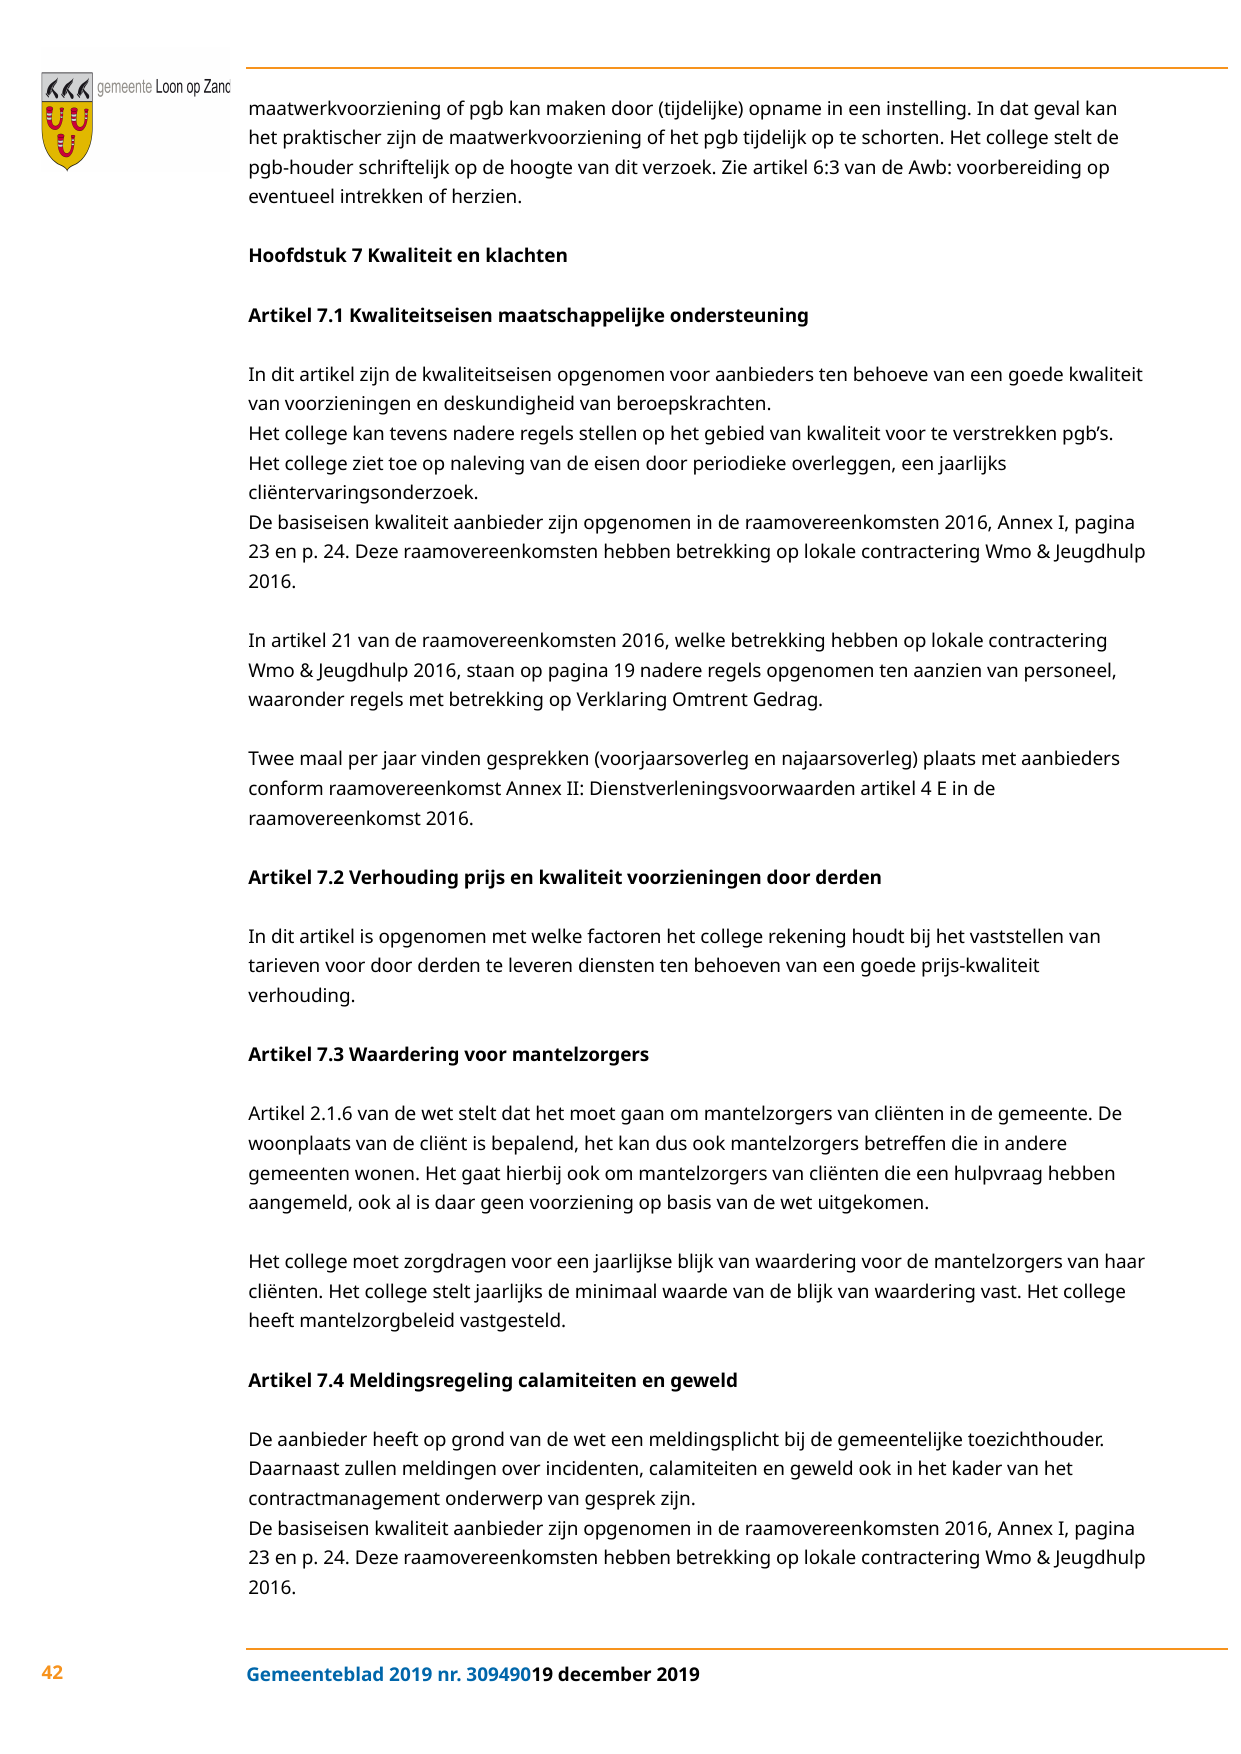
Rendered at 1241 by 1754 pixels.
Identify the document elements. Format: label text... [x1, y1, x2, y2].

text De basiseisen kwaliteit aanbieder zijn opgenomen in de raamovereenkomsten 2016, Annex I, pagina 23 en p. 24. Deze raamovereenkomsten hebben betrekking op lokale contractering Wmo & Jeugdhulp 2016. [248, 509, 1152, 594]
text Artikel 2.1.6 van de wet stelt dat het moet gaan om mantelzorgers van cliënten in de gemeente. De woonplaats van de cliënt is bepalend, het kan dus ook mantelzorgers betreffen die in andere gemeenten wonen. Het gaat hierbij ook om mantelzorgers van cliënten die een hulpvraag hebben aangemeld, ook al is daar geen voorziening op basis van de wet uitgekomen. [248, 1101, 1152, 1215]
text maatwerkvoorziening of pgb kan maken door (tijdelijke) opname in een instelling. In dat geval kan het praktischer zijn de maatwerkvoorziening of het pgb tijdelijk op te schorten. Het college stelt de pgb-houder schriftelijk op de hoogte van dit verzoek. Zie artikel 6:3 van de Awb: voorbereiding op eventueel intrekken of herzien. [248, 95, 1152, 209]
text Artikel 7.4 Meldingsregeling calamiteiten en geweld [248, 1367, 1152, 1393]
text In dit artikel zijn de kwaliteitseisen opgenomen voor aanbieders ten behoeve van een goede kwaliteit van voorzieningen en deskundigheid van beroepskrachten. [248, 361, 1152, 416]
text Twee maal per jaar vinden gesprekken (voorjaarsoverleg en najaarsoverleg) plaats met aanbieders conform raamovereenkomst Annex II: Dienstverleningsvoorwaarden artikel 4 E in de raamovereenkomst 2016. [248, 746, 1152, 831]
text Artikel 7.2 Verhouding prijs en kwaliteit voorzieningen door derden [248, 864, 1152, 890]
text Artikel 7.1 Kwaliteitseisen maatschappelijke ondersteuning [248, 302, 1152, 328]
text De basiseisen kwaliteit aanbieder zijn opgenomen in de raamovereenkomsten 2016, Annex I, pagina 23 en p. 24. Deze raamovereenkomsten hebben betrekking op lokale contractering Wmo & Jeugdhulp 2016. [248, 1515, 1152, 1600]
text Het college kan tevens nadere regels stellen op het gebied van kwaliteit voor te verstrekken pgb’s. [248, 420, 1152, 446]
text In artikel 21 van de raamovereenkomsten 2016, welke betrekking hebben op lokale contractering Wmo & Jeugdhulp 2016, staan op pagina 19 nadere regels opgenomen ten aanzien van personeel, waaronder regels met betrekking op Verklaring Omtrent Gedrag. [248, 627, 1152, 712]
text Het college moet zorgdragen voor een jaarlijkse blijk van waardering voor de mantelzorgers van haar cliënten. Het college stelt jaarlijks de minimaal waarde van de blijk van waardering vast. Het college heeft mantelzorgbeleid vastgesteld. [248, 1248, 1152, 1333]
picture [41, 47, 231, 172]
text In dit artikel is opgenomen met welke factoren het college rekening houdt bij het vaststellen van tarieven voor door derden te leveren diensten ten behoeven van een goede prijs-kwaliteit verhouding. [248, 923, 1152, 1008]
text Artikel 7.3 Waardering voor mantelzorgers [248, 1041, 1152, 1067]
text Hoofdstuk 7 Kwaliteit en klachten [248, 243, 1152, 268]
text De aanbieder heeft op grond van de wet een meldingsplicht bij de gemeentelijke toezichthouder. Daarnaast zullen meldingen over incidenten, calamiteiten en geweld ook in het kader van het contractmanagement onderwerp van gesprek zijn. [248, 1426, 1152, 1511]
text Het college ziet toe op naleving van de eisen door periodieke overleggen, een jaarlijks cliëntervaringsonderzoek. [248, 450, 1152, 505]
